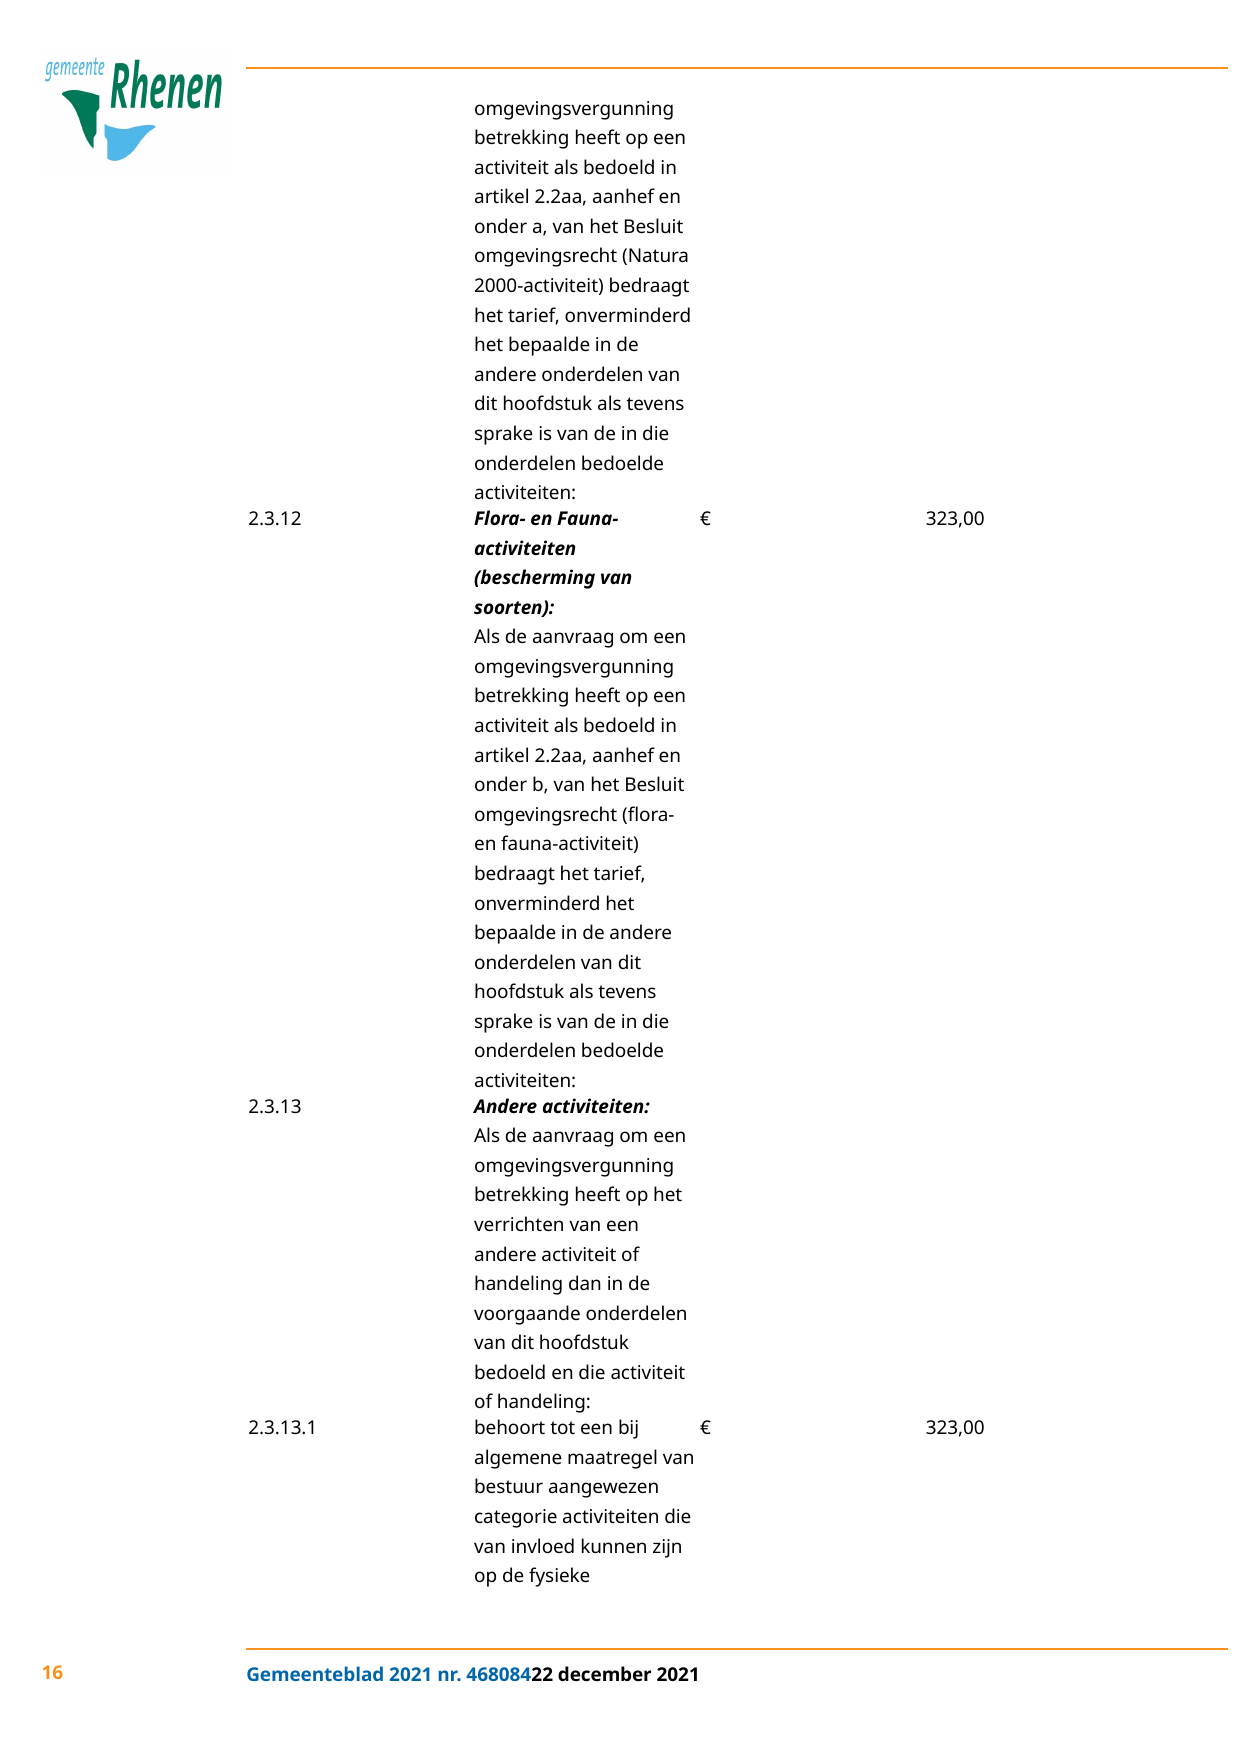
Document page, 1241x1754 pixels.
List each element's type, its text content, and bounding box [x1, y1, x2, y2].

table_cell Flora- en Fauna-activiteiten (bescherming van soorten): Als de aanvraag om een omgevingsvergunning betrekking heeft op een activiteit als bedoeld in artikel 2.2aa, aanhef en onder b, van het Besluit omgevingsrecht (flora- en fauna-activiteit) bedraagt het tarief, onverminderd het bepaalde in de andere onderdelen van dit hoofdstuk als tevens sprake is van de in die onderdelen bedoelde activiteiten: [474, 505, 700, 1093]
table_cell [700, 95, 926, 505]
table_cell € [700, 1415, 926, 1588]
table_cell 323,00 [926, 1415, 1152, 1588]
table_cell [248, 95, 474, 505]
table_cell 2.3.13.1 [248, 1415, 474, 1588]
picture [41, 47, 231, 172]
table_cell Andere activiteiten: Als de aanvraag om een omgevingsvergunning betrekking heeft op het verrichten van een andere activiteit of handeling dan in de voorgaande onderdelen van dit hoofdstuk bedoeld en die activiteit of handeling: [474, 1093, 700, 1414]
table_cell € [700, 505, 926, 1093]
table_cell 323,00 [926, 505, 1152, 1093]
table_cell 2.3.13 [248, 1093, 474, 1414]
table_cell 2.3.12 [248, 505, 474, 1093]
table_cell [926, 1093, 1152, 1414]
table_cell [700, 1093, 926, 1414]
table_cell omgevingsvergunning betrekking heeft op een activiteit als bedoeld in artikel 2.2aa, aanhef en onder a, van het Besluit omgevingsrecht (Natura 2000-activiteit) bedraagt het tarief, onverminderd het bepaalde in de andere onderdelen van dit hoofdstuk als tevens sprake is van de in die onderdelen bedoelde activiteiten: [474, 95, 700, 505]
table_cell behoort tot een bij algemene maatregel van bestuur aangewezen categorie activiteiten die van invloed kunnen zijn op de fysieke [474, 1415, 700, 1588]
table_cell [926, 95, 1152, 505]
